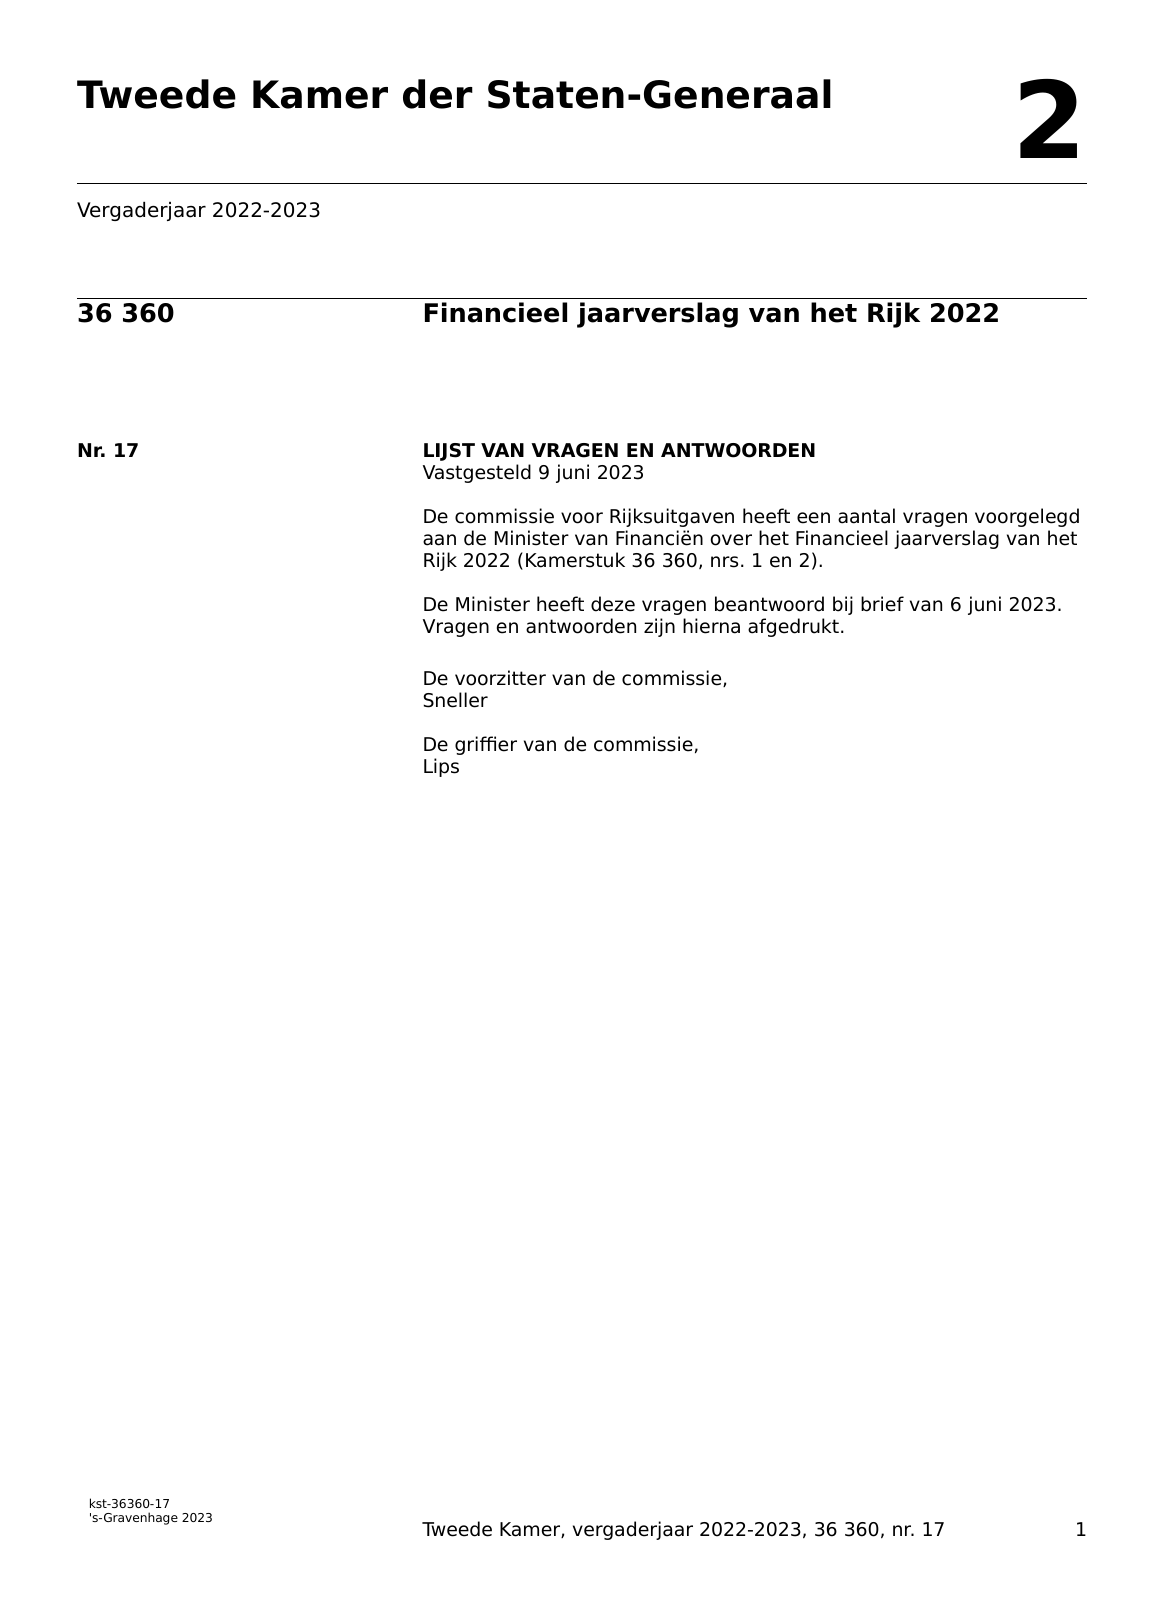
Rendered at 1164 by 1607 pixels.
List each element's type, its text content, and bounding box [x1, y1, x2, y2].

subtitle 36 360 Financieel jaarverslag van het Rijk 2022 [77, 299, 1087, 329]
text 's-Gravenhage 2023 [88, 1511, 323, 1525]
text kst-36360-17 [88, 1497, 323, 1511]
text De commissie voor Rijksuitgaven heeft een aantal vragen voorgelegd aan de Minister van Financiën over het Financieel jaarverslag van het Rijk 2022 (Kamerstuk 36 360, nrs. 1 en 2). [422, 506, 1087, 572]
subtitle Nr. 17 LIJST VAN VRAGEN EN ANTWOORDEN [77, 440, 1087, 462]
table_header Tweede Kamer der Staten-Generaal [77, 59, 886, 183]
text De griffier van de commissie, Lips [422, 734, 1087, 778]
text De voorzitter van de commissie, Sneller [422, 668, 1087, 712]
table_header 2 [886, 59, 1087, 183]
text De Minister heeft deze vragen beantwoord bij brief van 6 juni 2023. Vragen en antwoorden zijn hierna afgedrukt. [422, 594, 1087, 638]
text Vastgesteld 9 juni 2023 [422, 462, 1087, 484]
table_cell Vergaderjaar 2022-2023 [77, 184, 1087, 298]
